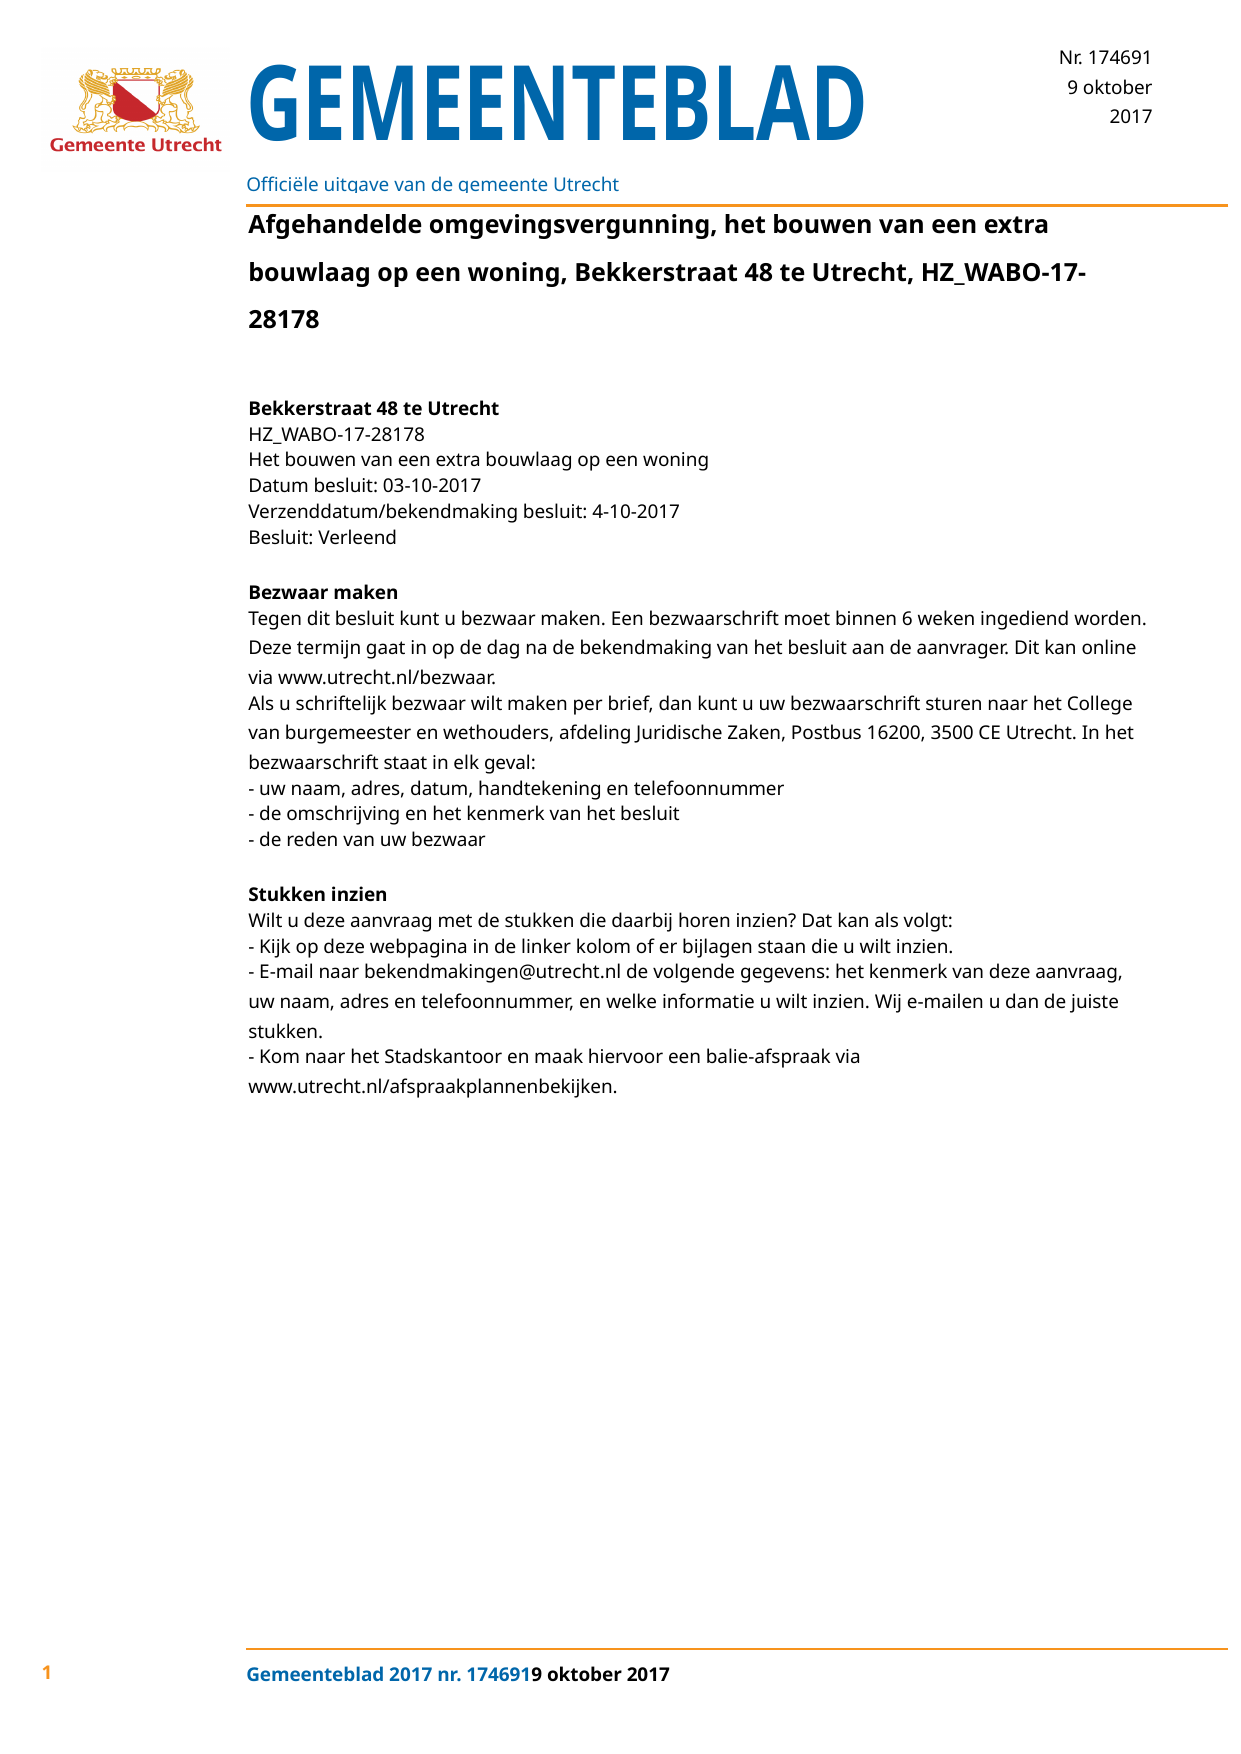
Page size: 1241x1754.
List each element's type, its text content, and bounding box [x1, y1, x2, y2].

table_cell - Kom naar het Stadskantoor en maak hiervoor een balie-afspraak via www.utrecht.nl/afspraakplannenbekijken. [248, 1044, 1152, 1099]
table_cell - de omschrijving en het kenmerk van het besluit [248, 800, 1152, 826]
table_cell Datum besluit: 03-10-2017 [248, 473, 1152, 498]
text Afgehandelde omgevingsvergunning, het bouwen van een extra bouwlaag op een woning, Bekkerstraat 48 te Utrecht, HZ_WABO-17-28178 [248, 207, 1152, 336]
table_cell Tegen dit besluit kunt u bezwaar maken. Een bezwaarschrift moet binnen 6 weken ingediend worden. Deze termijn gaat in op de dag na de bekendmaking van het besluit aan de aanvrager. Dit kan online via www.utrecht.nl/bezwaar. [248, 605, 1152, 690]
table_cell Verzenddatum/bekendmaking besluit: 4-10-2017 [248, 498, 1152, 524]
table_cell HZ_WABO-17-28178 [248, 421, 1152, 447]
table_cell - uw naam, adres, datum, handtekening en telefoonnummer [248, 775, 1152, 800]
table_cell - de reden van uw bezwaar [248, 826, 1152, 881]
table_cell Besluit: Verleend [248, 524, 1152, 579]
table_header Bekkerstraat 48 te Utrecht [248, 395, 1152, 421]
table_cell Het bouwen van een extra bouwlaag op een woning [248, 447, 1152, 472]
table_cell Bezwaar maken [248, 579, 1152, 605]
table_cell - E-mail naar bekendmakingen@utrecht.nl de volgende gegevens: het kenmerk van deze aanvraag, uw naam, adres en telefoonnummer, en welke informatie u wilt inzien. Wij e-mailen u dan de juiste stukken. [248, 959, 1152, 1043]
table_cell - Kijk op deze webpagina in de linker kolom of er bijlagen staan die u wilt inzien. [248, 933, 1152, 959]
picture [41, 47, 231, 172]
table_cell Als u schriftelijk bezwaar wilt maken per brief, dan kunt u uw bezwaarschrift sturen naar het College van burgemeester en wethouders, afdeling Juridische Zaken, Postbus 16200, 3500 CE Utrecht. In het bezwaarschrift staat in elk geval: [248, 690, 1152, 775]
table_cell Stukken inzien [248, 881, 1152, 907]
table_cell Wilt u deze aanvraag met de stukken die daarbij horen inzien? Dat kan als volgt: [248, 907, 1152, 933]
